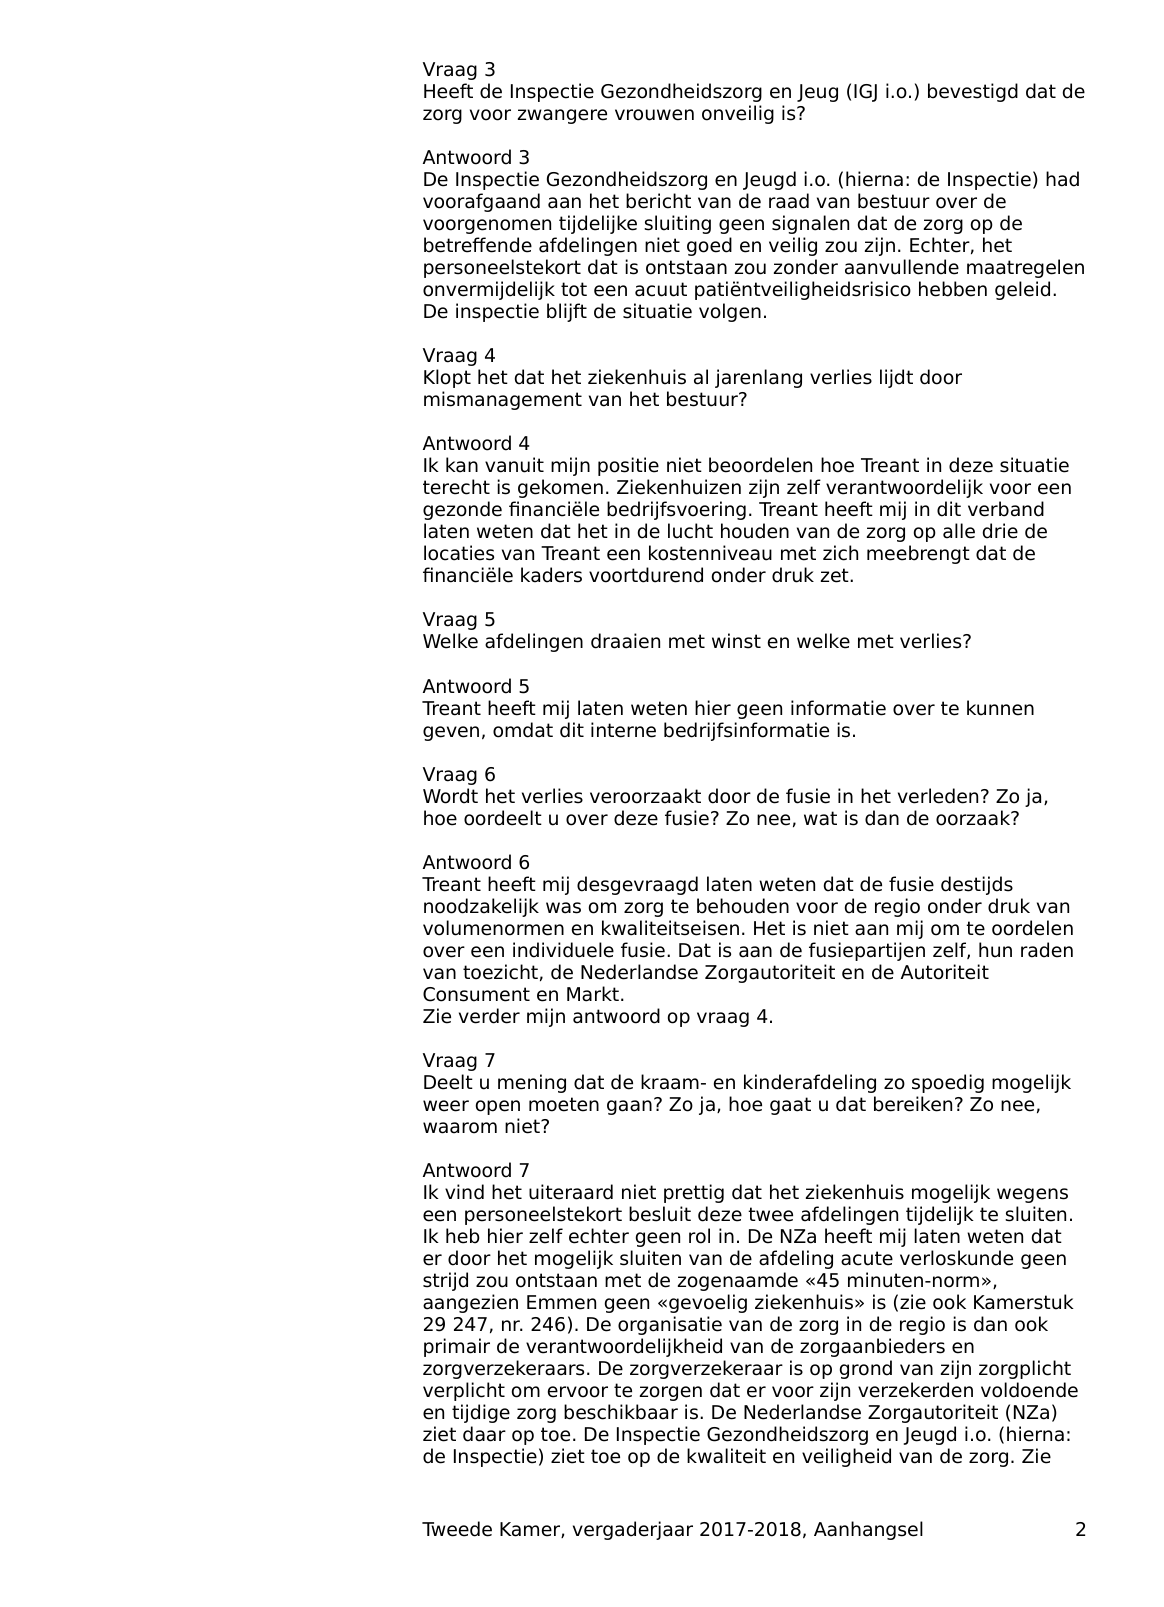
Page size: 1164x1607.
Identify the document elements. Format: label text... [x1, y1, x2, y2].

text Wordt het verlies veroorzaakt door de fusie in het verleden? Zo ja, hoe oordeelt u over deze fusie? Zo nee, wat is dan de oorzaak? [422, 786, 1087, 829]
text Ik kan vanuit mijn positie niet beoordelen hoe Treant in deze situatie terecht is gekomen. Ziekenhuizen zijn zelf verantwoordelijk voor een gezonde financiële bedrijfsvoering. Treant heeft mij in dit verband laten weten dat het in de lucht houden van de zorg op alle drie de locaties van Treant een kostenniveau met zich meebrengt dat de financiële kaders voortdurend onder druk zet. [422, 455, 1087, 587]
text Vraag 7 [422, 1050, 1087, 1072]
text Ik vind het uiteraard niet prettig dat het ziekenhuis mogelijk wegens een personeelstekort besluit deze twee afdelingen tijdelijk te sluiten. Ik heb hier zelf echter geen rol in. De NZa heeft mij laten weten dat er door het mogelijk sluiten van de afdeling acute verloskunde geen strijd zou ontstaan met de zogenaamde «45 minuten-norm», aangezien Emmen geen «gevoelig ziekenhuis» is (zie ook Kamerstuk 29 247, nr. 246). De organisatie van de zorg in de regio is dan ook primair de verantwoordelijkheid van de zorgaanbieders en zorgverzekeraars. De zorgverzekeraar is op grond van zijn zorgplicht verplicht om ervoor te zorgen dat er voor zijn verzekerden voldoende en tijdige zorg beschikbaar is. De Nederlandse Zorgautoriteit (NZa) ziet daar op toe. De Inspectie Gezondheidszorg en Jeugd i.o. (hierna: de Inspectie) ziet toe op de kwaliteit en veiligheid van de zorg. Zie [422, 1182, 1087, 1468]
text Heeft de Inspectie Gezondheidszorg en Jeug (IGJ i.o.) bevestigd dat de zorg voor zwangere vrouwen onveilig is? [422, 81, 1087, 125]
text Vraag 6 [422, 764, 1087, 786]
text Deelt u mening dat de kraam- en kinderafdeling zo spoedig mogelijk weer open moeten gaan? Zo ja, hoe gaat u dat bereiken? Zo nee, waarom niet? [422, 1072, 1087, 1138]
text Zie verder mijn antwoord op vraag 4. [422, 1006, 1087, 1028]
text Treant heeft mij laten weten hier geen informatie over te kunnen geven, omdat dit interne bedrijfsinformatie is. [422, 697, 1087, 741]
text Antwoord 6 [422, 852, 1087, 874]
text Welke afdelingen draaien met winst en welke met verlies? [422, 631, 1087, 653]
text Antwoord 5 [422, 676, 1087, 697]
text Antwoord 4 [422, 433, 1087, 455]
text Vraag 4 [422, 345, 1087, 367]
text De Inspectie Gezondheidszorg en Jeugd i.o. (hierna: de Inspectie) had voorafgaand aan het bericht van de raad van bestuur over de voorgenomen tijdelijke sluiting geen signalen dat de zorg op de betreffende afdelingen niet goed en veilig zou zijn. Echter, het personeelstekort dat is ontstaan zou zonder aanvullende maatregelen onvermijdelijk tot een acuut patiëntveiligheidsrisico hebben geleid. De inspectie blijft de situatie volgen. [422, 169, 1087, 323]
text Klopt het dat het ziekenhuis al jarenlang verlies lijdt door mismanagement van het bestuur? [422, 367, 1087, 411]
text Antwoord 7 [422, 1160, 1087, 1182]
text Treant heeft mij desgevraagd laten weten dat de fusie destijds noodzakelijk was om zorg te behouden voor de regio onder druk van volumenormen en kwaliteitseisen. Het is niet aan mij om te oordelen over een individuele fusie. Dat is aan de fusiepartijen zelf, hun raden van toezicht, de Nederlandse Zorgautoriteit en de Autoriteit Consument en Markt. [422, 874, 1087, 1006]
text Vraag 3 [422, 59, 1087, 81]
text Antwoord 3 [422, 147, 1087, 169]
text Vraag 5 [422, 609, 1087, 631]
